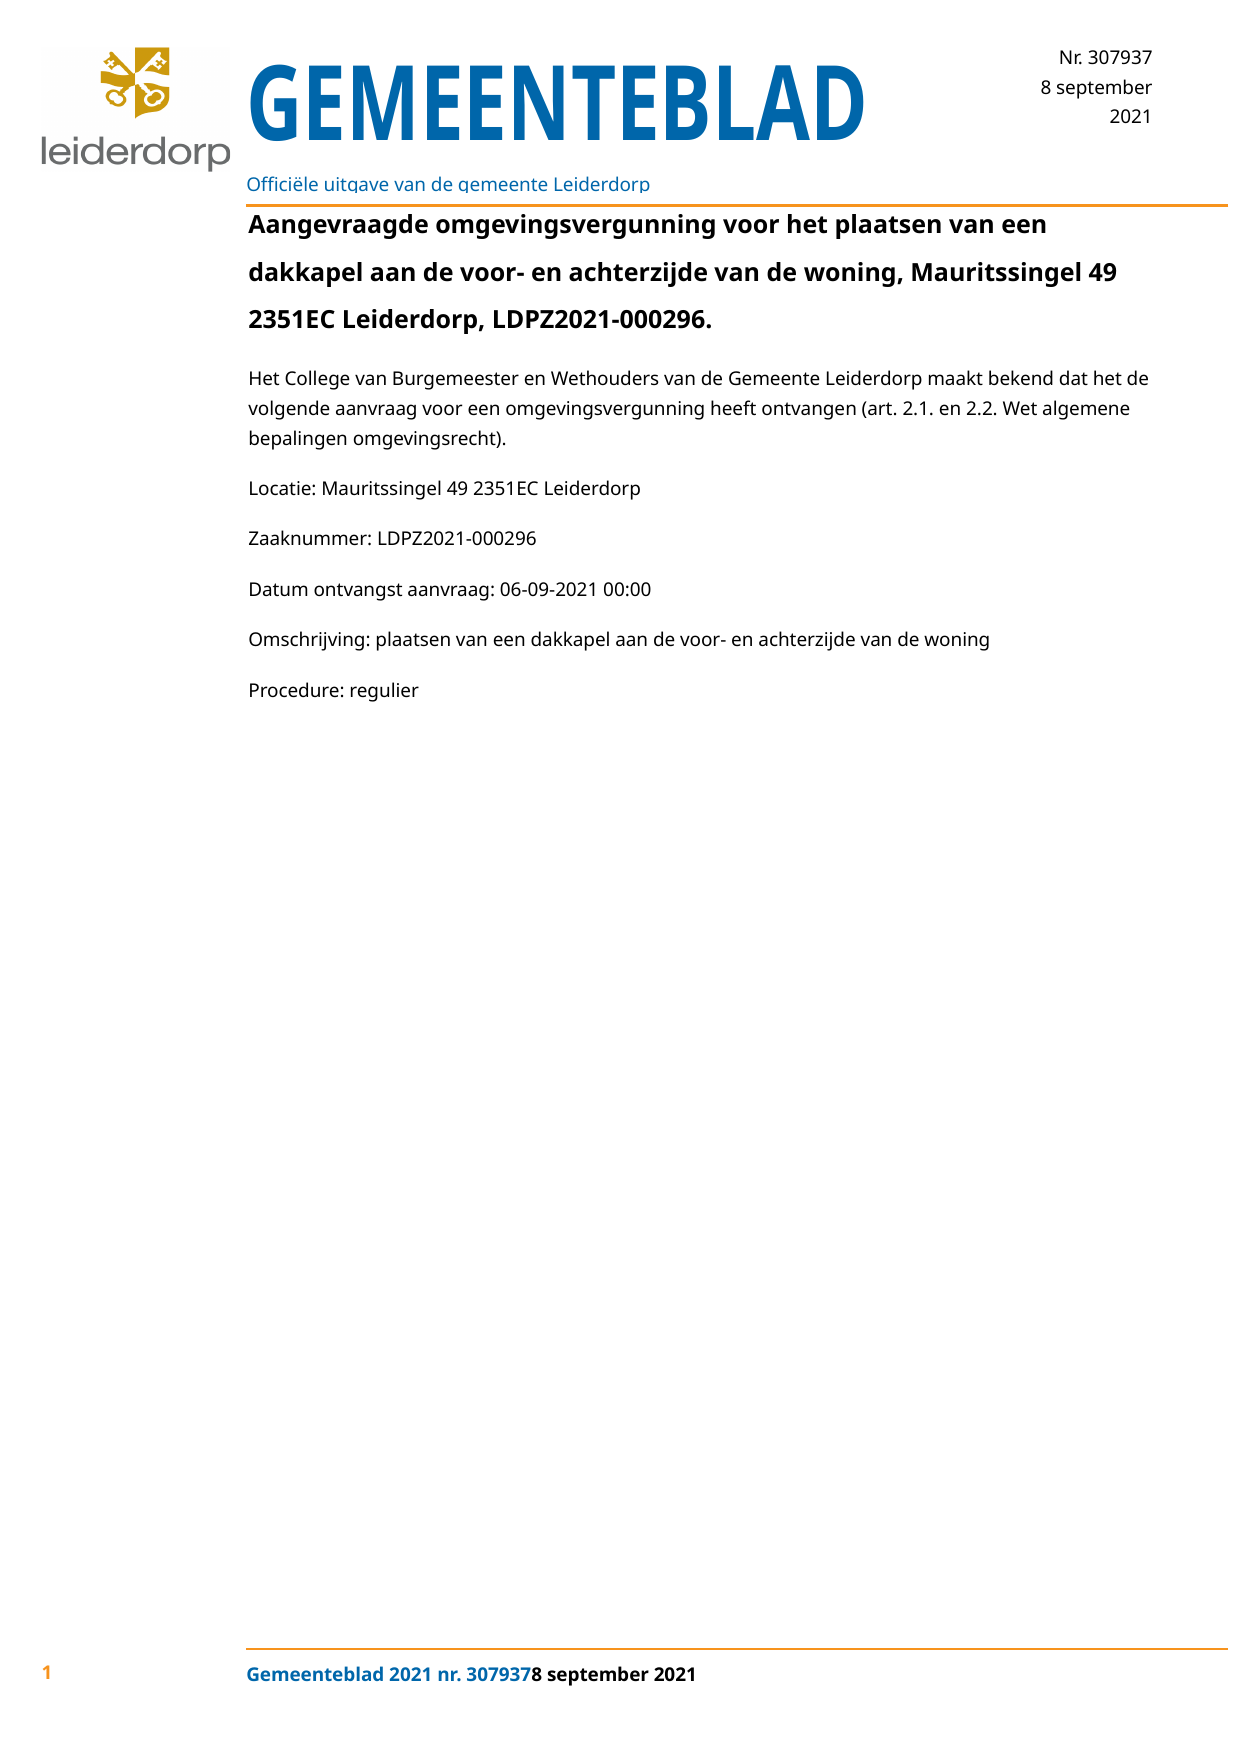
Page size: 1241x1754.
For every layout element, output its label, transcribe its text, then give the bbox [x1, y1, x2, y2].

text Aangevraagde omgevingsvergunning voor het plaatsen van een dakkapel aan de voor- en achterzijde van de woning, Mauritssingel 49 2351EC Leiderdorp, LDPZ2021-000296. [248, 207, 1152, 336]
text Het College van Burgemeester en Wethouders van de Gemeente Leiderdorp maakt bekend dat het de volgende aanvraag voor een omgevingsvergunning heeft ontvangen (art. 2.1. en 2.2. Wet algemene bepalingen omgevingsrecht). [248, 366, 1152, 450]
text Locatie: Mauritssingel 49 2351EC Leiderdorp [248, 475, 1152, 501]
text Omschrijving: plaatsen van een dakkapel aan de voor- en achterzijde van de woning [248, 626, 1152, 652]
text Zaaknummer: LDPZ2021-000296 [248, 526, 1152, 551]
text Datum ontvangst aanvraag: 06-09-2021 00:00 [248, 576, 1152, 602]
text Procedure: regulier [248, 677, 1152, 702]
picture [41, 47, 231, 172]
